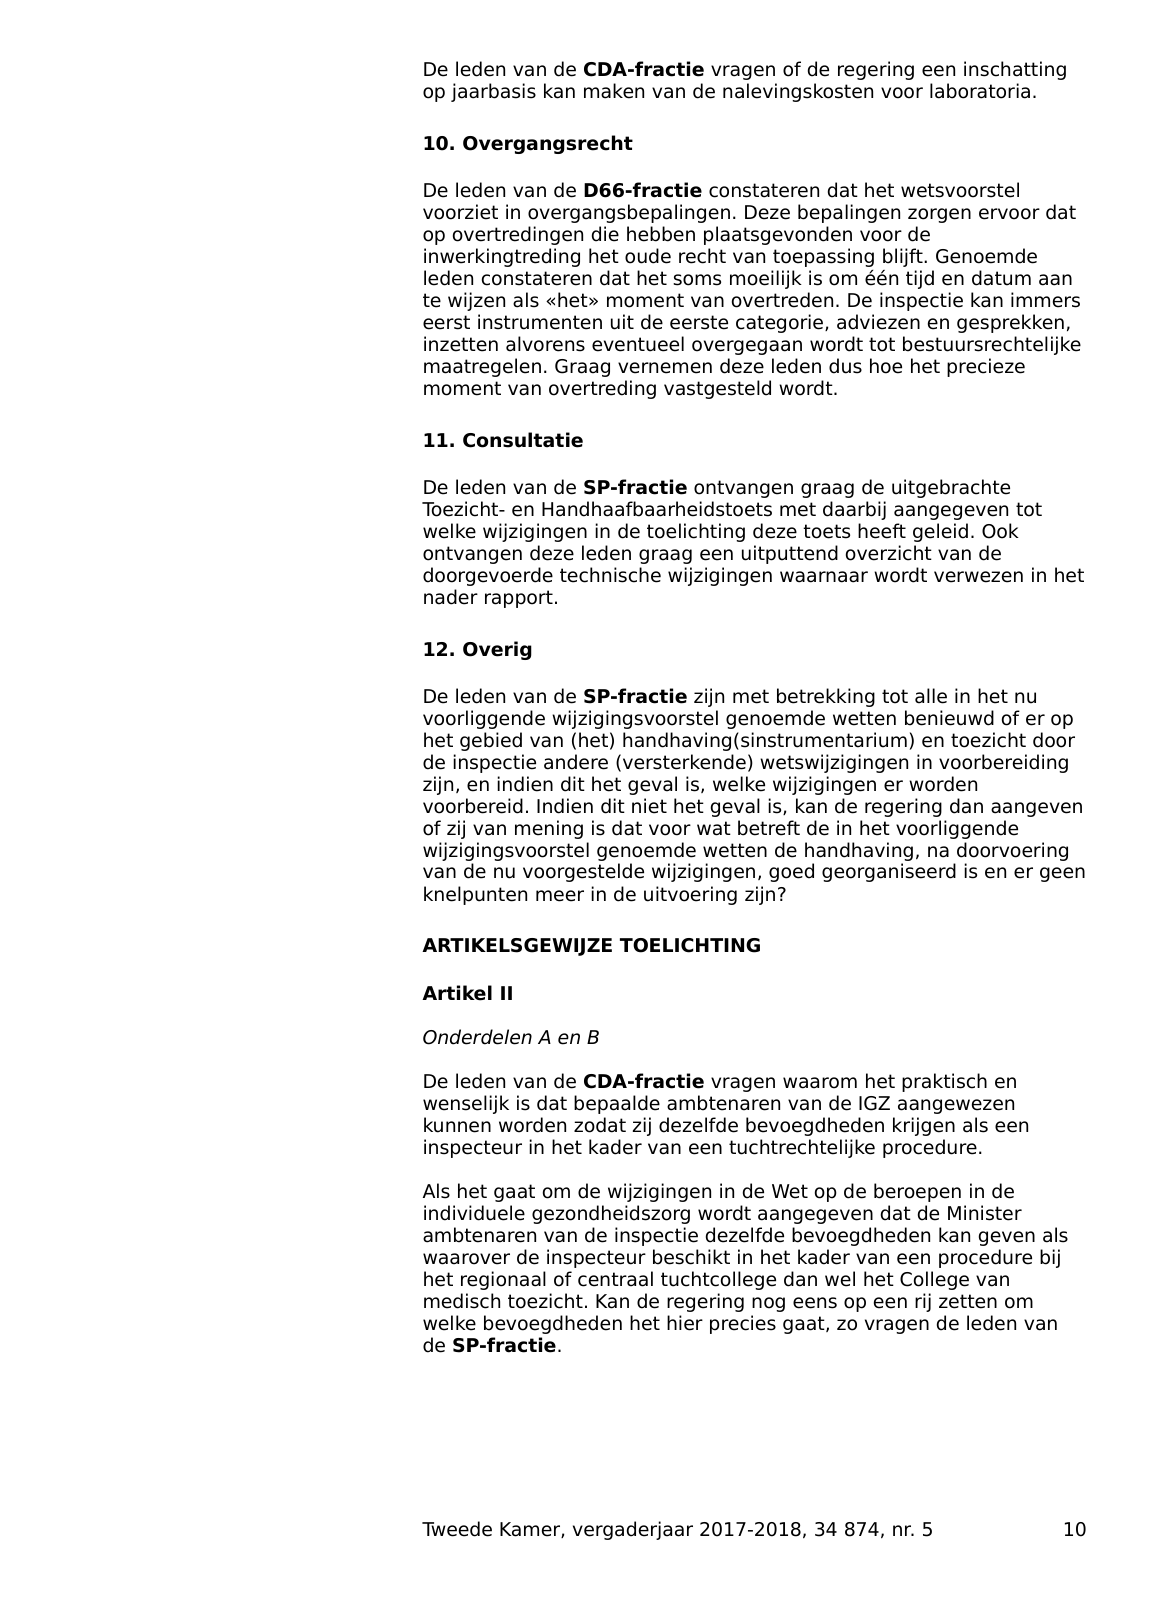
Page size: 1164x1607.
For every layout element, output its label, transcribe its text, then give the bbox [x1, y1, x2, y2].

subtitle Onderdelen A en B [422, 1027, 1087, 1048]
subtitle 12. Overig [422, 639, 1087, 661]
subtitle 11. Consultatie [422, 430, 1087, 452]
text Als het gaat om de wijzigingen in de Wet op de beroepen in de individuele gezondheidszorg wordt aangegeven dat de Minister ambtenaren van de inspectie dezelfde bevoegdheden kan geven als waarover de inspecteur beschikt in het kader van een procedure bij het regionaal of centraal tuchtcollege dan wel het College van medisch toezicht. Kan de regering nog eens op een rij zetten om welke bevoegdheden het hier precies gaat, zo vragen de leden van de SP-fractie. [422, 1181, 1087, 1357]
subtitle Artikel II [422, 982, 1087, 1004]
text De leden van de CDA-fractie vragen waarom het praktisch en wenselijk is dat bepaalde ambtenaren van de IGZ aangewezen kunnen worden zodat zij dezelfde bevoegdheden krijgen als een inspecteur in het kader van een tuchtrechtelijke procedure. [422, 1071, 1087, 1159]
text De leden van de D66-fractie constateren dat het wetsvoorstel voorziet in overgangsbepalingen. Deze bepalingen zorgen ervoor dat op overtredingen die hebben plaatsgevonden voor de inwerkingtreding het oude recht van toepassing blijft. Genoemde leden constateren dat het soms moeilijk is om één tijd en datum aan te wijzen als «het» moment van overtreden. De inspectie kan immers eerst instrumenten uit de eerste categorie, adviezen en gesprekken, inzetten alvorens eventueel overgegaan wordt tot bestuursrechtelijke maatregelen. Graag vernemen deze leden dus hoe het precieze moment van overtreding vastgesteld wordt. [422, 180, 1087, 400]
subtitle 10. Overgangsrecht [422, 133, 1087, 155]
text De leden van de SP-fractie zijn met betrekking tot alle in het nu voorliggende wijzigingsvoorstel genoemde wetten benieuwd of er op het gebied van (het) handhaving(sinstrumentarium) en toezicht door de inspectie andere (versterkende) wetswijzigingen in voorbereiding zijn, en indien dit het geval is, welke wijzigingen er worden voorbereid. Indien dit niet het geval is, kan de regering dan aangeven of zij van mening is dat voor wat betreft de in het voorliggende wijzigingsvoorstel genoemde wetten de handhaving, na doorvoering van de nu voorgestelde wijzigingen, goed georganiseerd is en er geen knelpunten meer in de uitvoering zijn? [422, 686, 1087, 905]
text De leden van de CDA-fractie vragen of de regering een inschatting op jaarbasis kan maken van de nalevingskosten voor laboratoria. [422, 59, 1087, 103]
subtitle ARTIKELSGEWIJZE TOELICHTING [422, 935, 1087, 957]
text De leden van de SP-fractie ontvangen graag de uitgebrachte Toezicht- en Handhaafbaarheidstoets met daarbij aangegeven tot welke wijzigingen in de toelichting deze toets heeft geleid. Ook ontvangen deze leden graag een uitputtend overzicht van de doorgevoerde technische wijzigingen waarnaar wordt verwezen in het nader rapport. [422, 477, 1087, 609]
